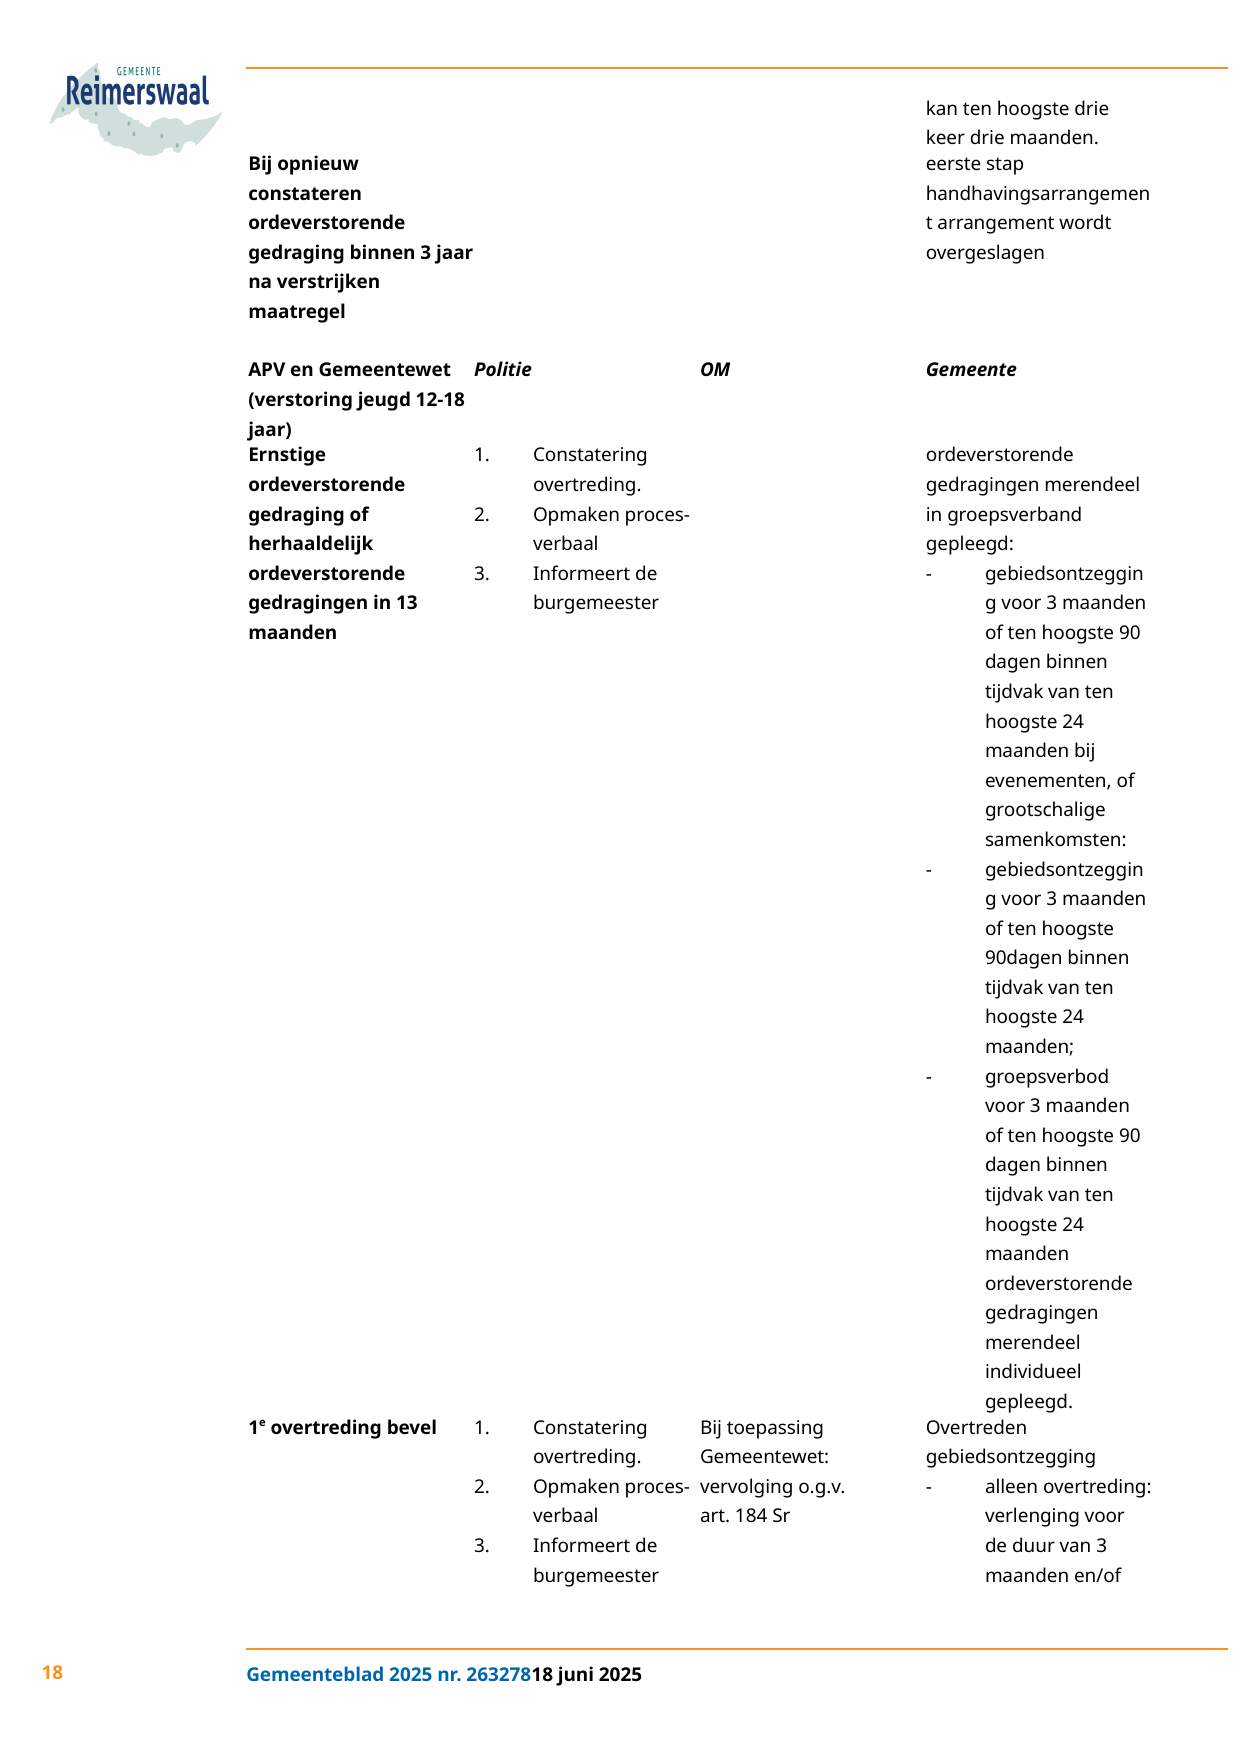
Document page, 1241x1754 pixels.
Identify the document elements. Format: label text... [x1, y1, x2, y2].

table_cell [248, 95, 474, 150]
picture [41, 47, 231, 172]
table_cell [700, 442, 926, 1414]
table_header Gemeente [926, 357, 1152, 442]
table_cell kan ten hoogste drie keer drie maanden. [926, 95, 1152, 150]
table_cell Overtreden gebiedsontzegging alleen overtreding: verlenging voor de duur van 3 maanden en/of [926, 1414, 1152, 1588]
table_header APV en Gemeentewet (verstoring jeugd 12-18 jaar) [248, 357, 474, 442]
table_cell [474, 95, 700, 324]
table_cell Ernstige ordeverstorende gedraging of herhaaldelijk ordeverstorende gedragingen in 13 maanden [248, 442, 474, 1414]
table_cell Bij toepassing Gemeentewet: vervolging o.g.v. art. 184 Sr [700, 1414, 926, 1588]
table_cell Constatering overtreding. Opmaken proces-verbaal Informeert de burgemeester [474, 1414, 700, 1588]
table_header Politie [474, 357, 700, 442]
table_cell eerste stap handhavingsarrangement arrangement wordt overgeslagen [926, 150, 1152, 324]
table_cell [700, 95, 926, 324]
table_cell ordeverstorende gedragingen merendeel in groepsverband gepleegd: gebiedsontzegging voor 3 maanden of ten hoogste 90 dagen binnen tijdvak van ten hoogste 24 maanden bij evenementen, of grootschalige samenkomsten: gebiedsontzegging voor 3 maanden of ten hoogste 90dagen binnen tijdvak van ten hoogste 24 maanden; groepsverbod voor 3 maanden of ten hoogste 90 dagen binnen tijdvak van ten hoogste 24 maanden ordeverstorende gedragingen merendeel individueel gepleegd. [926, 442, 1152, 1414]
table_cell Constatering overtreding. Opmaken proces-verbaal Informeert de burgemeester [474, 442, 700, 1414]
table_cell 1e overtreding bevel [248, 1414, 474, 1588]
table_cell Bij opnieuw constateren ordeverstorende gedraging binnen 3 jaar na verstrijken maatregel [248, 150, 474, 324]
table_header OM [700, 357, 926, 442]
